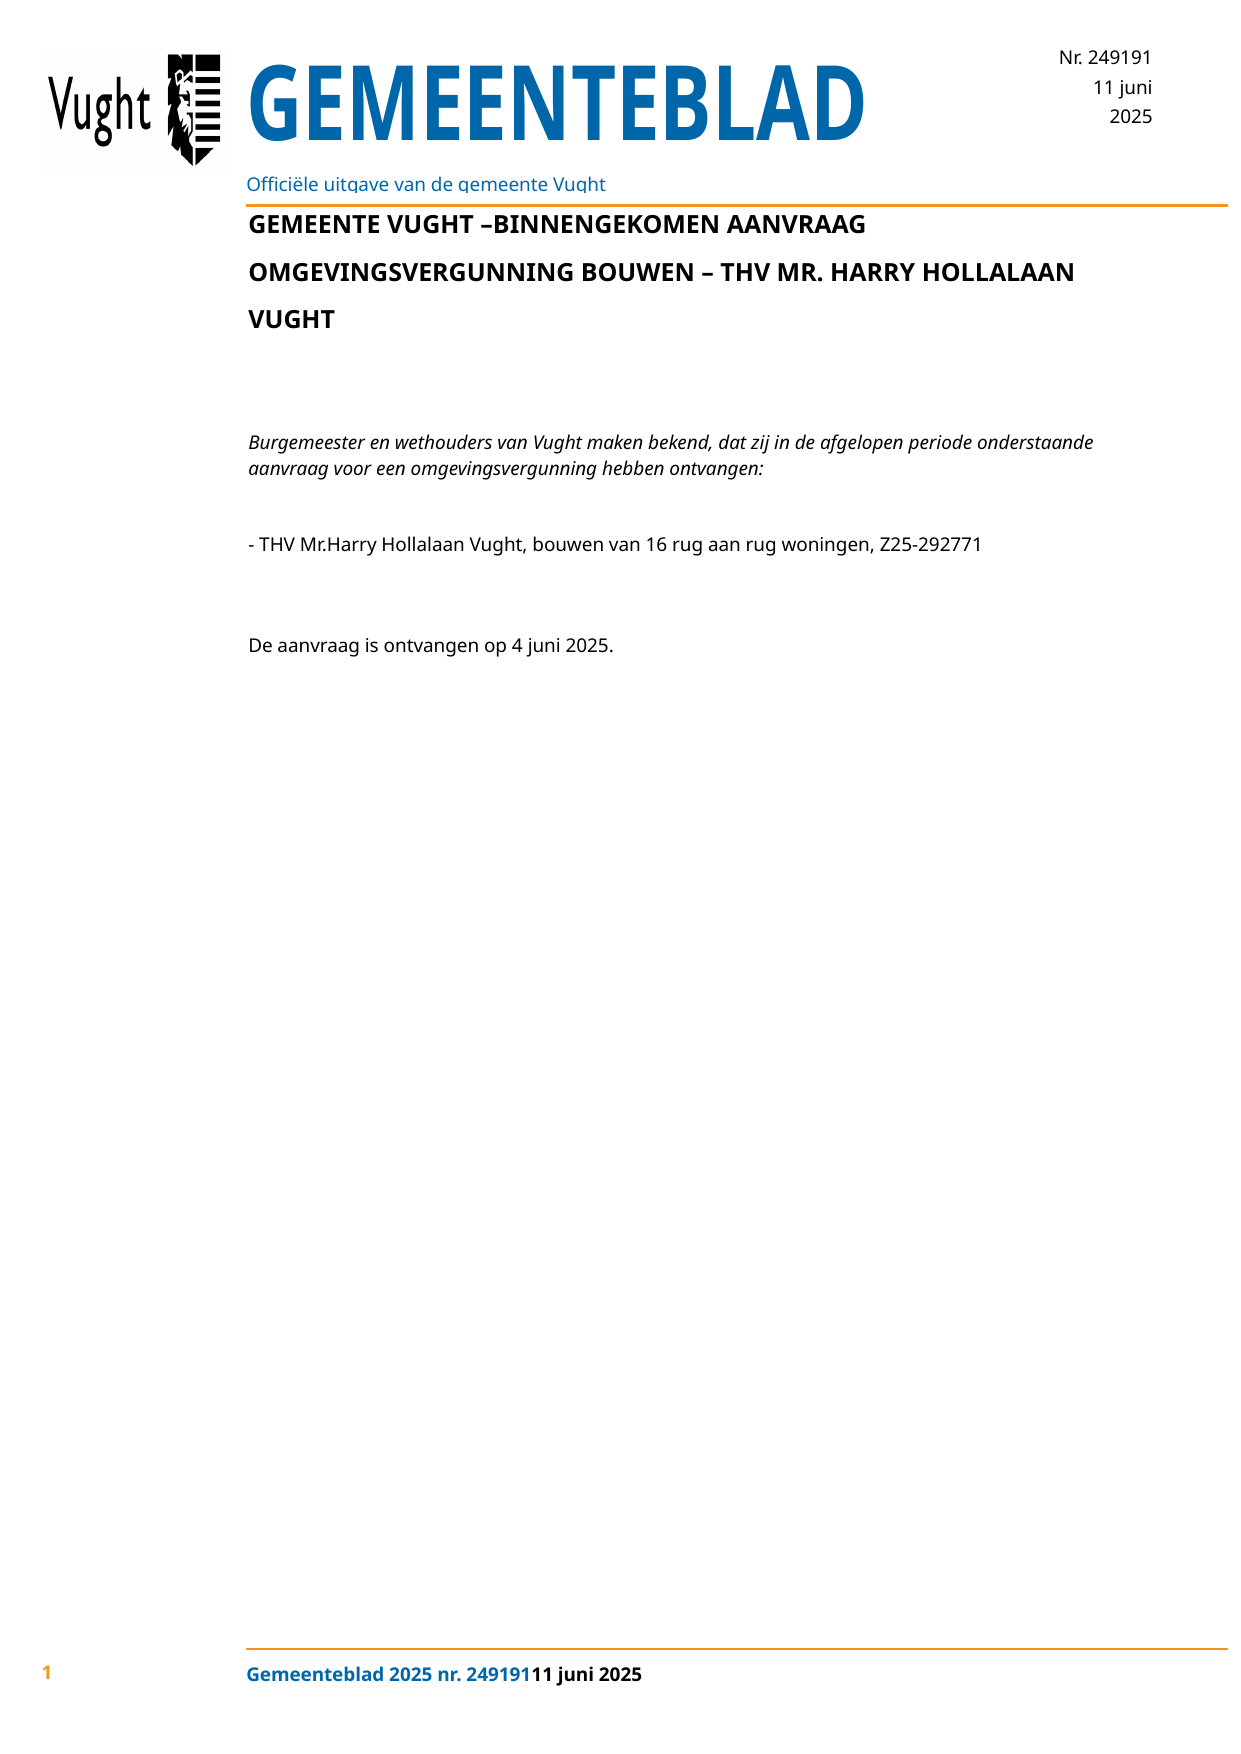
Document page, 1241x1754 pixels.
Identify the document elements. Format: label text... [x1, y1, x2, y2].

picture [41, 47, 231, 172]
text - THV Mr.Harry Hollalaan Vught, bouwen van 16 rug aan rug woningen, Z25-292771 [248, 531, 1152, 557]
text De aanvraag is ontvangen op 4 juni 2025. [248, 632, 1152, 658]
text GEMEENTE VUGHT –BINNENGEKOMEN AANVRAAG OMGEVINGSVERGUNNING BOUWEN – THV MR. HARRY HOLLALAAN VUGHT [248, 207, 1152, 336]
text Burgemeester en wethouders van Vught maken bekend, dat zij in de afgelopen periode onderstaande aanvraag voor een omgevingsvergunning hebben ontvangen: [248, 429, 1152, 481]
